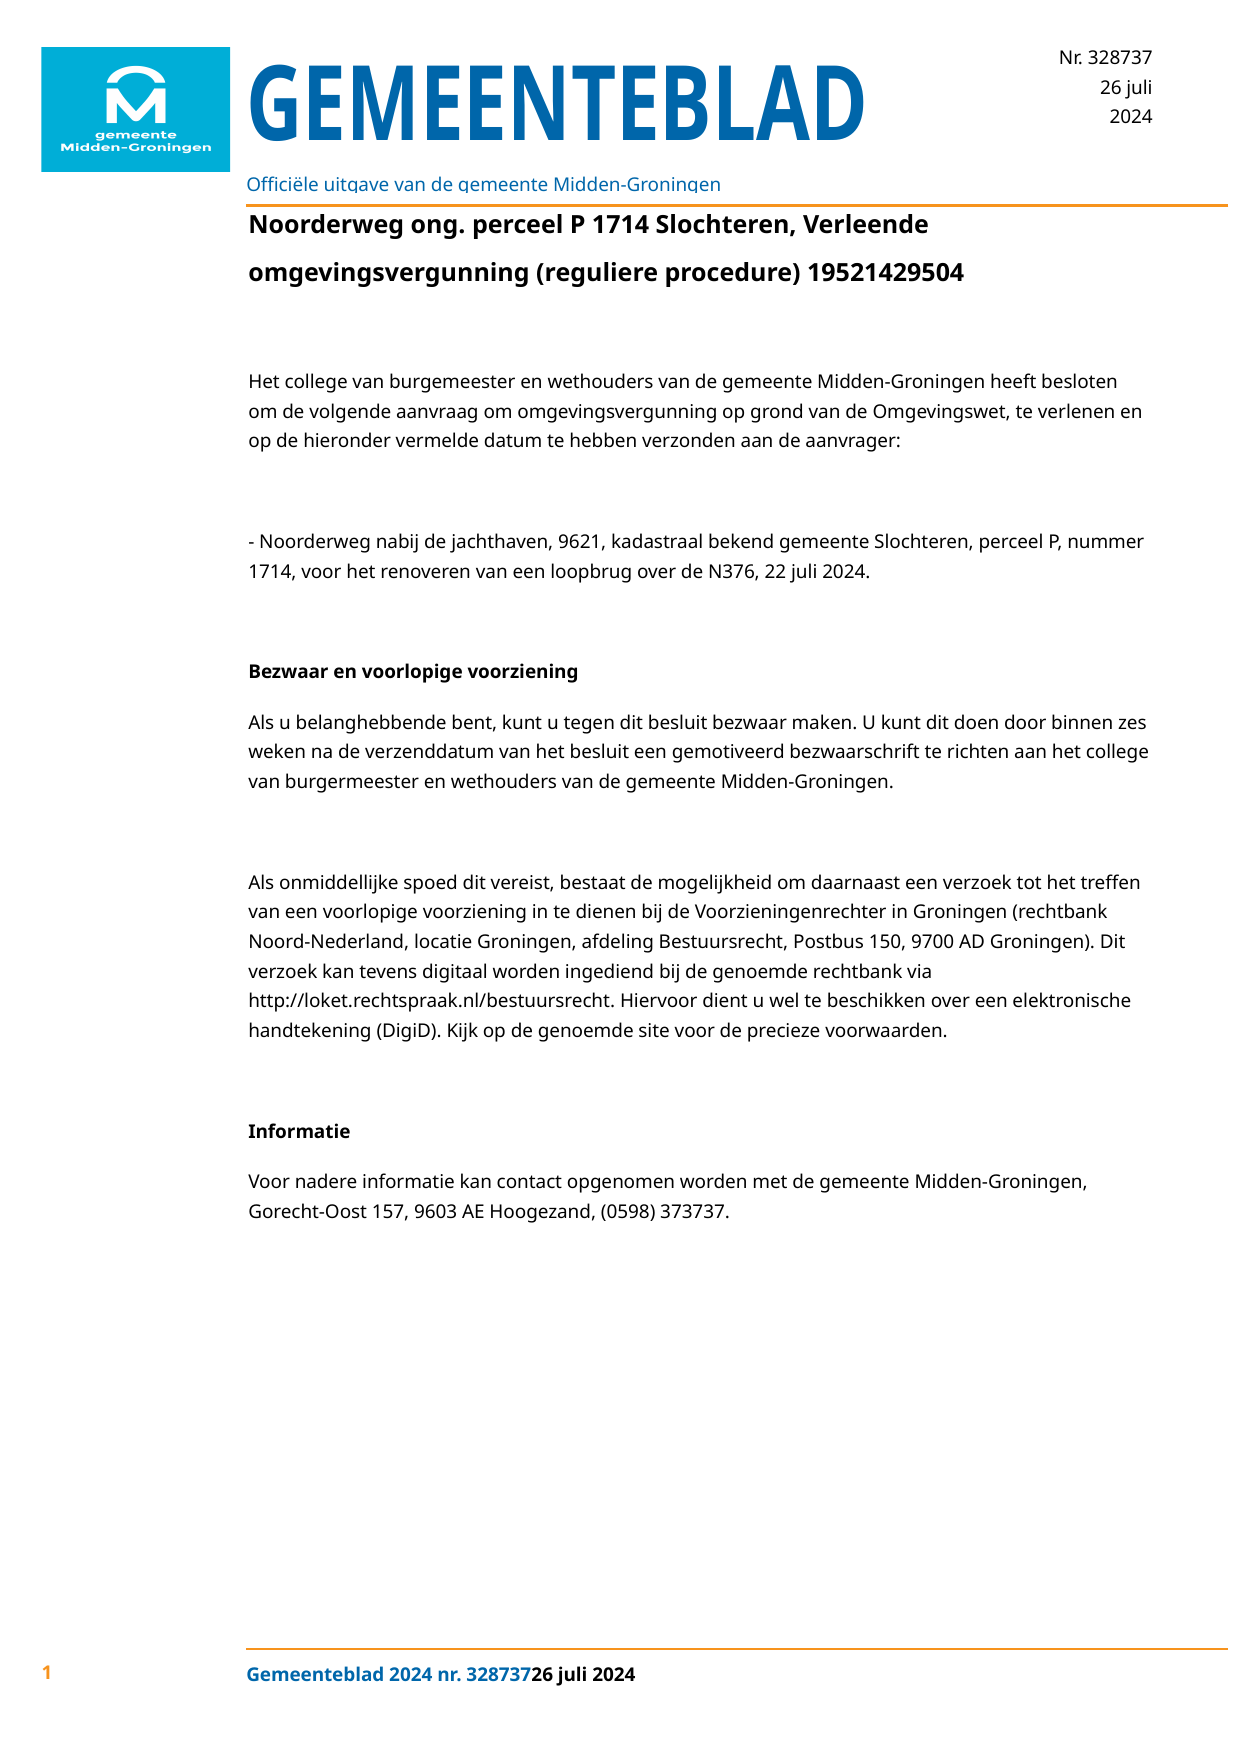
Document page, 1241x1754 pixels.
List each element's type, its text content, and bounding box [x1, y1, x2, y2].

text Het college van burgemeester en wethouders van de gemeente Midden-Groningen heeft besloten om de volgende aanvraag om omgevingsvergunning op grond van de Omgevingswet, te verlenen en op de hieronder vermelde datum te hebben verzonden aan de aanvrager: [248, 368, 1152, 453]
text Als onmiddellijke spoed dit vereist, bestaat de mogelijkheid om daarnaast een verzoek tot het treffen van een voorlopige voorziening in te dienen bij de Voorzieningenrechter in Groningen (rechtbank Noord-Nederland, locatie Groningen, afdeling Bestuursrecht, Postbus 150, 9700 AD Groningen). Dit verzoek kan tevens digitaal worden ingediend bij de genoemde rechtbank via http://loket.rechtspraak.nl/bestuursrecht. Hiervoor dient u wel te beschikken over een elektronische handtekening (DigiD). Kijk op de genoemde site voor de precieze voorwaarden. [248, 869, 1152, 1043]
text - Noorderweg nabij de jachthaven, 9621, kadastraal bekend gemeente Slochteren, perceel P, nummer 1714, voor het renoveren van een loopbrug over de N376, 22 juli 2024. [248, 528, 1152, 584]
picture [108, 66, 164, 82]
picture [107, 89, 165, 122]
text Als u belanghebbende bent, kunt u tegen dit besluit bezwaar maken. U kunt dit doen door binnen zes weken na de verzenddatum van het besluit een gemotiveerd bezwaarschrift te richten aan het college van burgermeester en wethouders van de gemeente Midden-Groningen. [248, 709, 1152, 794]
text Voor nadere informatie kan contact opgenomen worden met de gemeente Midden-Groningen, Gorecht-Oost 157, 9603 AE Hoogezand, (0598) 373737. [248, 1168, 1152, 1224]
text Bezwaar en voorlopige voorziening [248, 659, 1152, 684]
text Informatie [248, 1118, 1152, 1144]
picture [184, 146, 190, 153]
text Noorderweg ong. perceel P 1714 Slochteren, Verleende omgevingsvergunning (reguliere procedure) 19521429504 [248, 207, 1152, 288]
